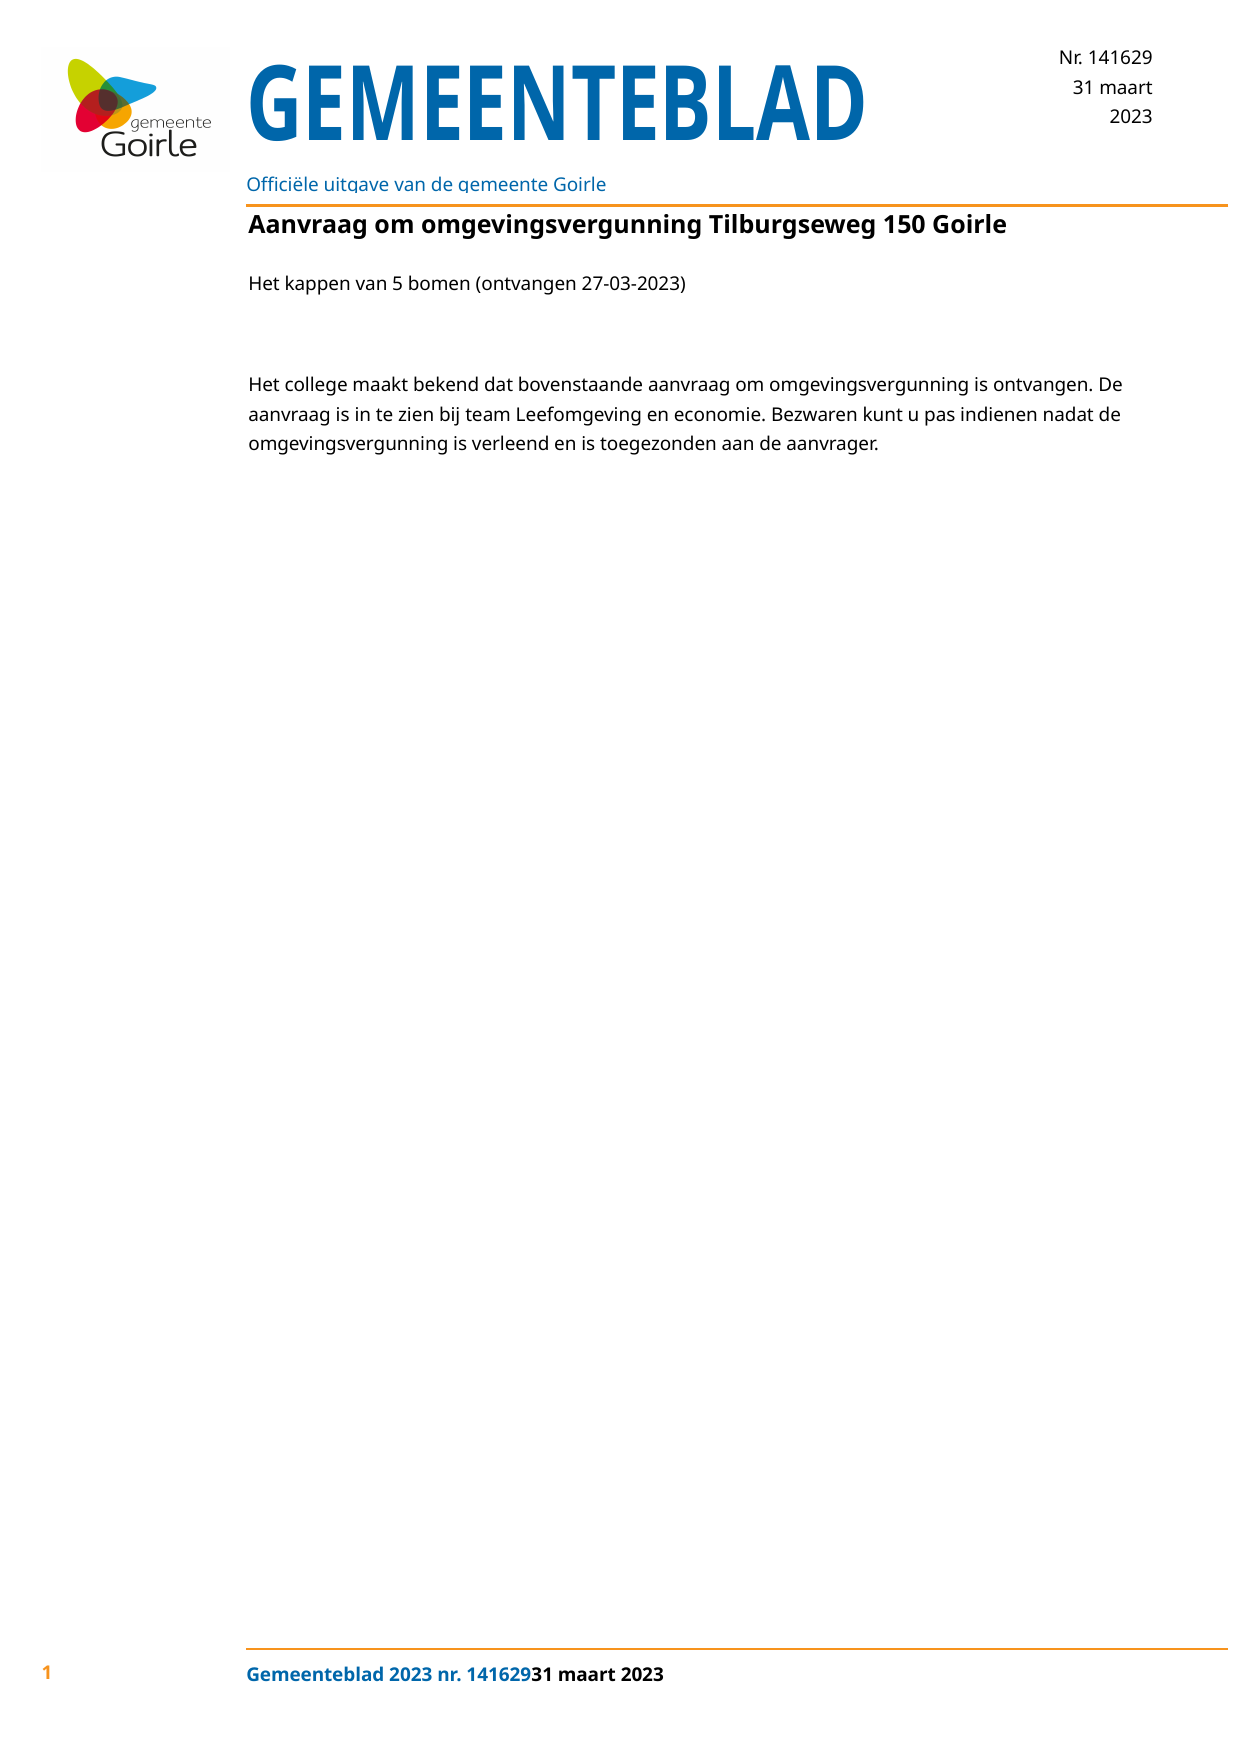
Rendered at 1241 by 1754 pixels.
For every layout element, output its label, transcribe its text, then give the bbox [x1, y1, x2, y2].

text Het kappen van 5 bomen (ontvangen 27-03-2023) [248, 270, 1152, 296]
text Het college maakt bekend dat bovenstaande aanvraag om omgevingsvergunning is ontvangen. De aanvraag is in te zien bij team Leefomgeving en economie. Bezwaren kunt u pas indienen nadat de omgevingsvergunning is verleend en is toegezonden aan de aanvrager. [248, 371, 1152, 456]
text Aanvraag om omgevingsvergunning Tilburgseweg 150 Goirle [248, 207, 1152, 241]
picture [41, 47, 231, 172]
